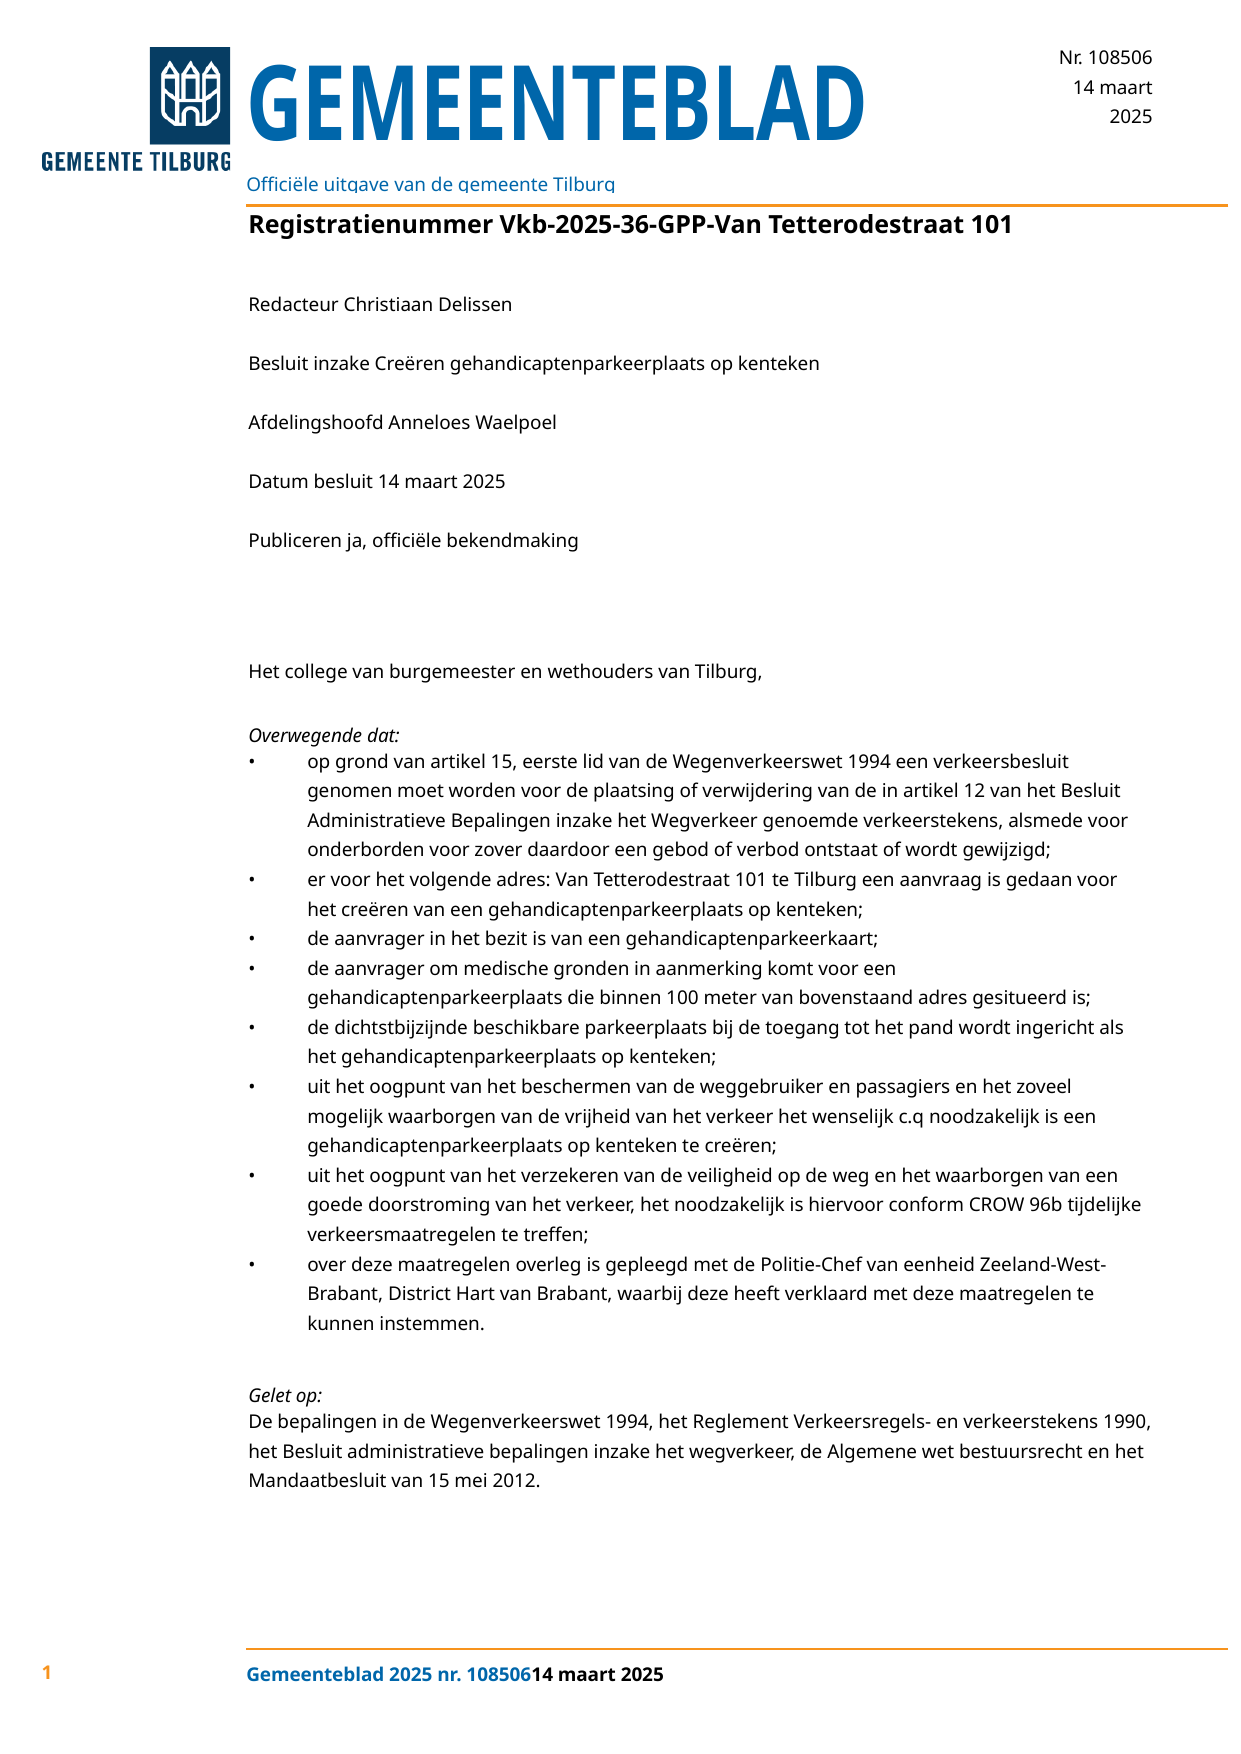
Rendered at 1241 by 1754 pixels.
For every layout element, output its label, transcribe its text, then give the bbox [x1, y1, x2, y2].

text Datum besluit 14 maart 2025 [248, 468, 1152, 494]
list de aanvrager in het bezit is van een gehandicaptenparkeerkaart; [248, 925, 1152, 951]
picture [41, 47, 231, 172]
text Publiceren ja, officiële bekendmaking [248, 528, 1152, 553]
list over deze maatregelen overleg is gepleegd met de Politie-Chef van eenheid Zeeland-West-Brabant, District Hart van Brabant, waarbij deze heeft verklaard met deze maatregelen te kunnen instemmen. [248, 1251, 1152, 1336]
list uit het oogpunt van het verzekeren van de veiligheid op de weg en het waarborgen van een goede doorstroming van het verkeer, het noodzakelijk is hiervoor conform CROW 96b tijdelijke verkeersmaatregelen te treffen; [248, 1162, 1152, 1247]
list op grond van artikel 15, eerste lid van de Wegenverkeerswet 1994 een verkeersbesluit genomen moet worden voor de plaatsing of verwijdering van de in artikel 12 van het Besluit Administratieve Bepalingen inzake het Wegverkeer genoemde verkeerstekens, alsmede voor onderborden voor zover daardoor een gebod of verbod ontstaat of wordt gewijzigd; [248, 748, 1152, 862]
text Registratienummer Vkb-2025-36-GPP-Van Tetterodestraat 101 [248, 207, 1152, 241]
list de aanvrager om medische gronden in aanmerking komt voor een gehandicaptenparkeerplaats die binnen 100 meter van bovenstaand adres gesitueerd is; [248, 955, 1152, 1010]
text Gelet op: [248, 1383, 1152, 1408]
list de dichtstbijzijnde beschikbare parkeerplaats bij de toegang tot het pand wordt ingericht als het gehandicaptenparkeerplaats op kenteken; [248, 1014, 1152, 1069]
text Overwegende dat: [248, 722, 1152, 748]
list uit het oogpunt van het beschermen van de weggebruiker en passagiers en het zoveel mogelijk waarborgen van de vrijheid van het verkeer het wenselijk c.q noodzakelijk is een gehandicaptenparkeerplaats op kenteken te creëren; [248, 1073, 1152, 1158]
text De bepalingen in de Wegenverkeerswet 1994, het Reglement Verkeersregels- en verkeerstekens 1990, het Besluit administratieve bepalingen inzake het wegverkeer, de Algemene wet bestuursrecht en het Mandaatbesluit van 15 mei 2012. [248, 1408, 1152, 1493]
text Afdelingshoofd Anneloes Waelpoel [248, 409, 1152, 435]
text Het college van burgemeester en wethouders van Tilburg, [248, 658, 1152, 684]
list er voor het volgende adres: Van Tetterodestraat 101 te Tilburg een aanvraag is gedaan voor het creëren van een gehandicaptenparkeerplaats op kenteken; [248, 866, 1152, 921]
text Redacteur Christiaan Delissen [248, 291, 1152, 317]
text Besluit inzake Creëren gehandicaptenparkeerplaats op kenteken [248, 350, 1152, 376]
